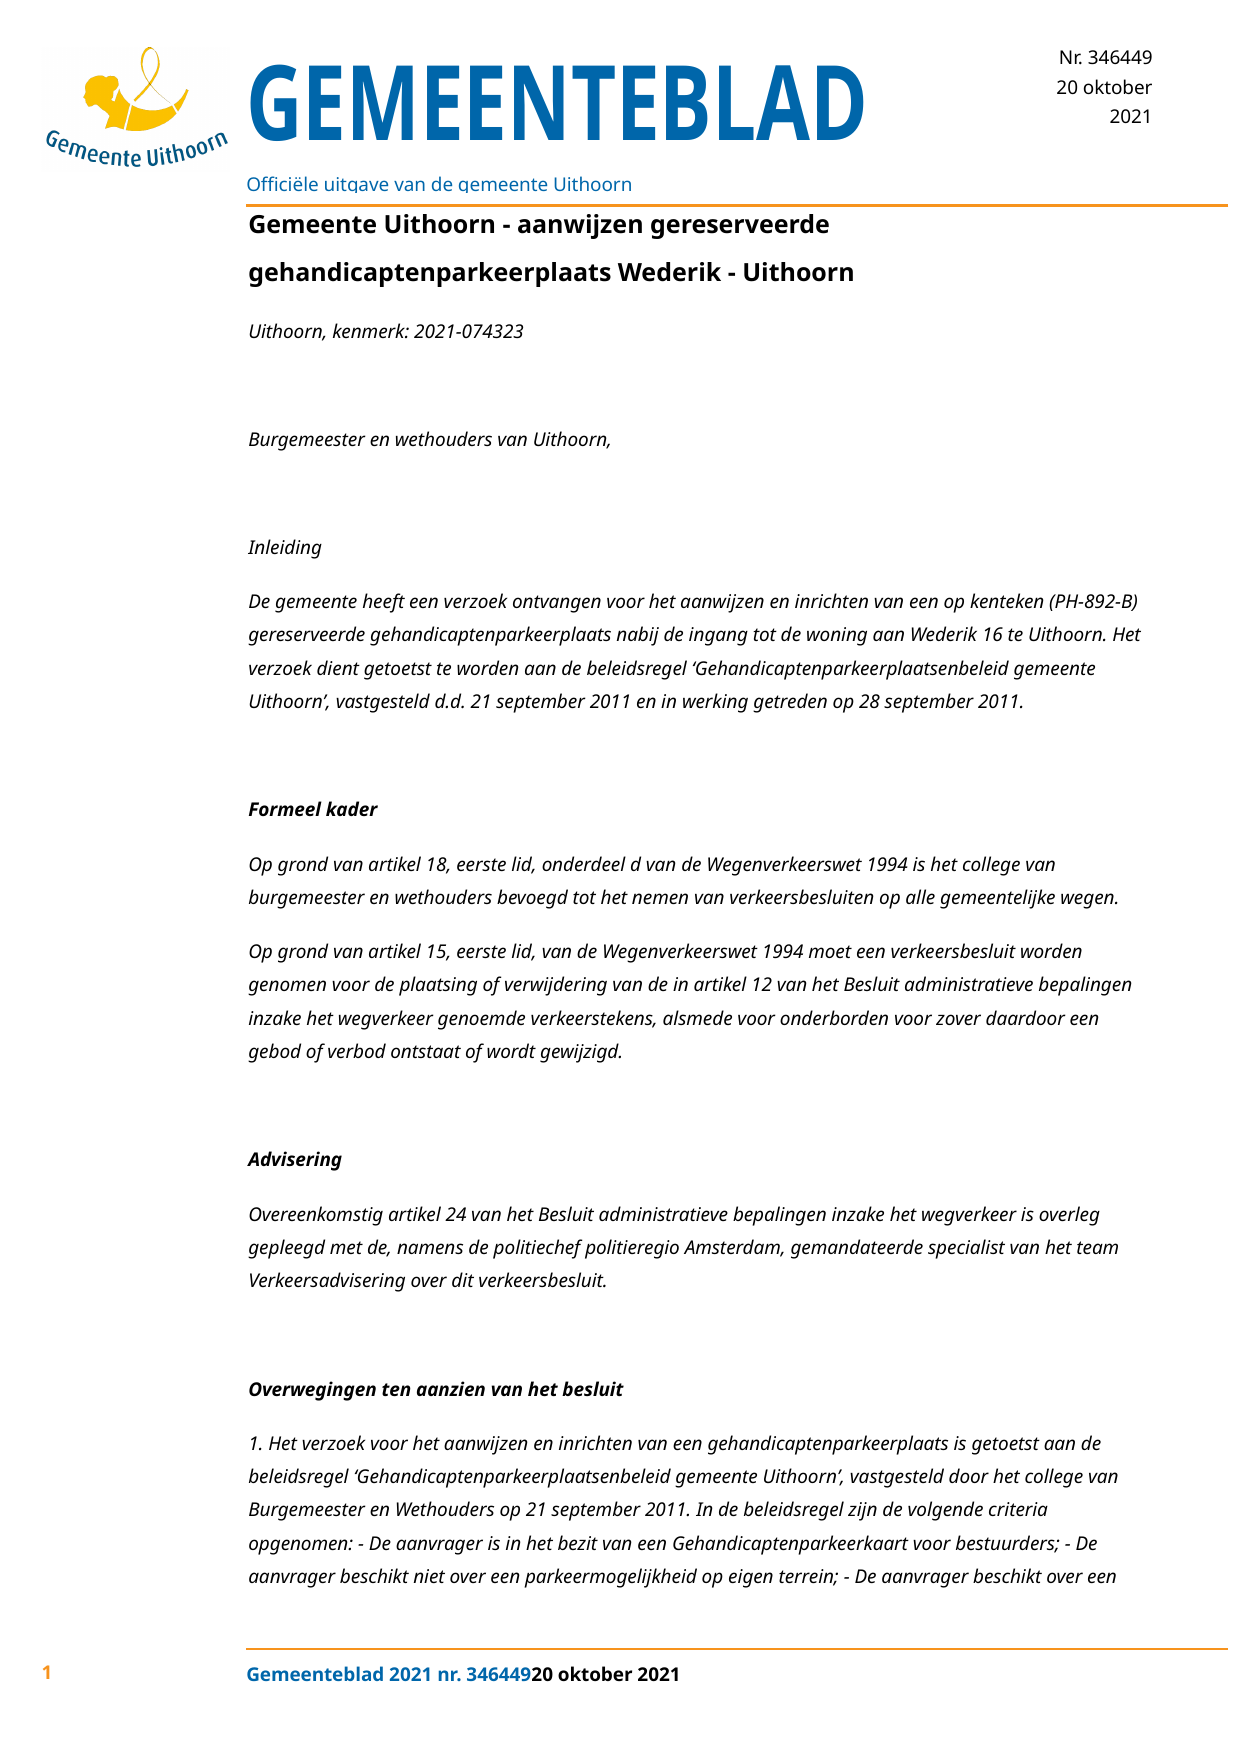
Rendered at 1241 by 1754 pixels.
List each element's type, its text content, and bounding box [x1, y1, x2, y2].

text Advisering [248, 1147, 1152, 1172]
text Op grond van artikel 15, eerste lid, van de Wegenverkeerswet 1994 moet een verkeersbesluit worden genomen voor de plaatsing of verwijdering van de in artikel 12 van het Besluit administratieve bepalingen inzake het wegverkeer genoemde verkeerstekens, alsmede voor onderborden voor zover daardoor een gebod of verbod ontstaat of wordt gewijzigd. [248, 938, 1152, 1064]
picture [41, 47, 231, 172]
text De gemeente heeft een verzoek ontvangen voor het aanwijzen en inrichten van een op kenteken (PH-892-B) gereserveerde gehandicaptenparkeerplaats nabij de ingang tot de woning aan Wederik 16 te Uithoorn. Het verzoek dient getoetst te worden aan de beleidsregel ‘Gehandicaptenparkeerplaatsenbeleid gemeente Uithoorn’, vastgesteld d.d. 21 september 2011 en in werking getreden op 28 september 2011. [248, 588, 1152, 714]
text Inleiding [248, 534, 1152, 560]
text Overwegingen ten aanzien van het besluit [248, 1376, 1152, 1401]
text Gemeente Uithoorn - aanwijzen gereserveerde gehandicaptenparkeerplaats Wederik - Uithoorn [248, 207, 1152, 288]
text Formeel kader [248, 797, 1152, 822]
text Op grond van artikel 18, eerste lid, onderdeel d van de Wegenverkeerswet 1994 is het college van burgemeester en wethouders bevoegd tot het nemen van verkeersbesluiten op alle gemeentelijke wegen. [248, 851, 1152, 910]
text Overeenkomstig artikel 24 van het Besluit administratieve bepalingen inzake het wegverkeer is overleg gepleegd met de, namens de politiechef politieregio Amsterdam, gemandateerde specialist van het team Verkeersadvisering over dit verkeersbesluit. [248, 1201, 1152, 1293]
text 1. Het verzoek voor het aanwijzen en inrichten van een gehandicaptenparkeerplaats is getoetst aan de beleidsregel ‘Gehandicaptenparkeerplaatsenbeleid gemeente Uithoorn’, vastgesteld door het college van Burgemeester en Wethouders op 21 september 2011. In de beleidsregel zijn de volgende criteria opgenomen: - De aanvrager is in het bezit van een Gehandicaptenparkeerkaart voor bestuurders; - De aanvrager beschikt niet over een parkeermogelijkheid op eigen terrein; - De aanvrager beschikt over een [248, 1430, 1152, 1589]
text Burgemeester en wethouders van Uithoorn, [248, 426, 1152, 452]
text Uithoorn, kenmerk: 2021-074323 [248, 318, 1152, 344]
